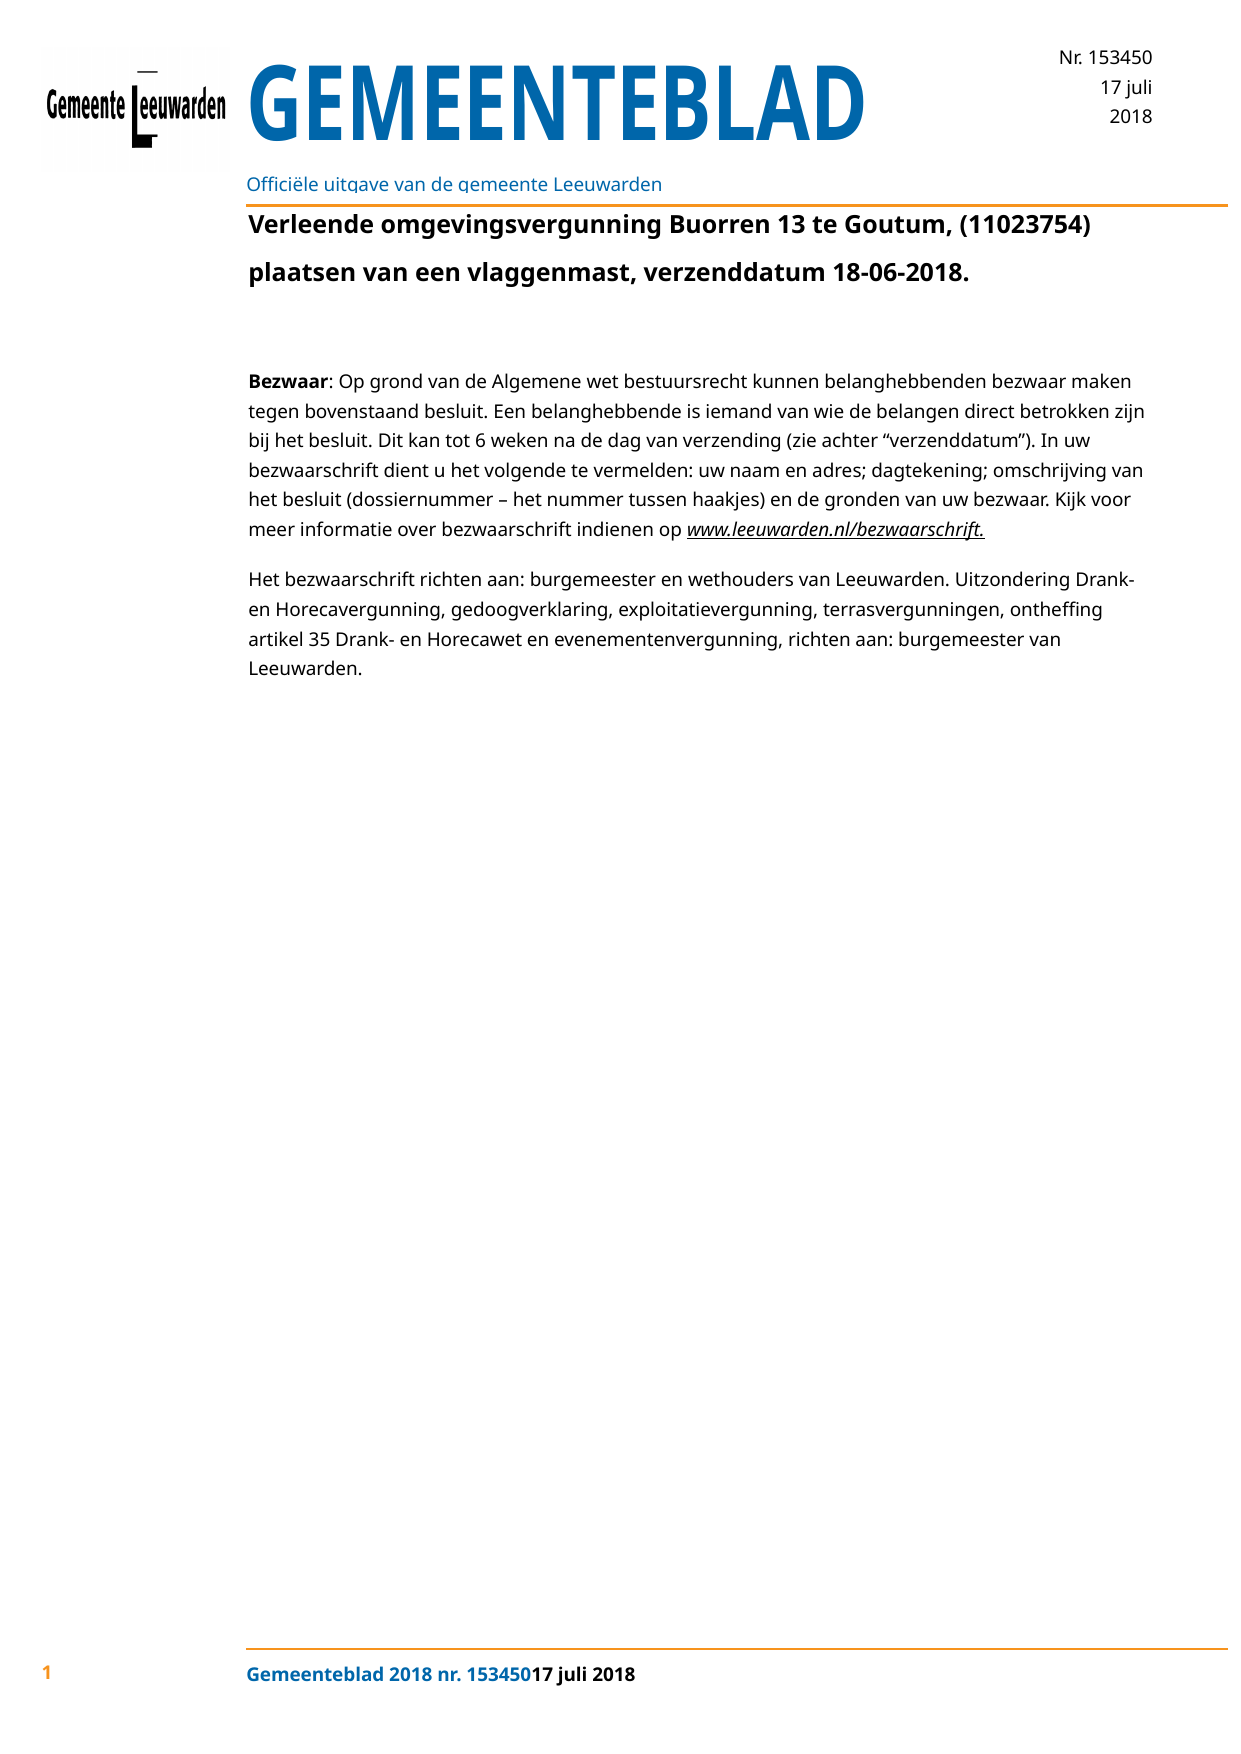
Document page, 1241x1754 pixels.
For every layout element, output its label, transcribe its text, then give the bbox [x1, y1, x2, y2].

text Verleende omgevingsvergunning Buorren 13 te Goutum, (11023754) plaatsen van een vlaggenmast, verzenddatum 18-06-2018. [248, 207, 1152, 288]
text Bezwaar: Op grond van de Algemene wet bestuursrecht kunnen belanghebbenden bezwaar maken tegen bovenstaand besluit. Een belanghebbende is iemand van wie de belangen direct betrokken zijn bij het besluit. Dit kan tot 6 weken na de dag van verzending (zie achter “verzenddatum”). In uw bezwaarschrift dient u het volgende te vermelden: uw naam en adres; dagtekening; omschrijving van het besluit (dossiernummer – het nummer tussen haakjes) en de gronden van uw bezwaar. Kijk voor meer informatie over bezwaarschrift indienen op www.leeuwarden.nl/bezwaarschrift. [248, 368, 1152, 542]
picture [41, 47, 231, 172]
text Het bezwaarschrift richten aan: burgemeester en wethouders van Leeuwarden. Uitzondering Drank- en Horecavergunning, gedoogverklaring, exploitatievergunning, terrasvergunningen, ontheffing artikel 35 Drank- en Horecawet en evenementenvergunning, richten aan: burgemeester van Leeuwarden. [248, 567, 1152, 681]
